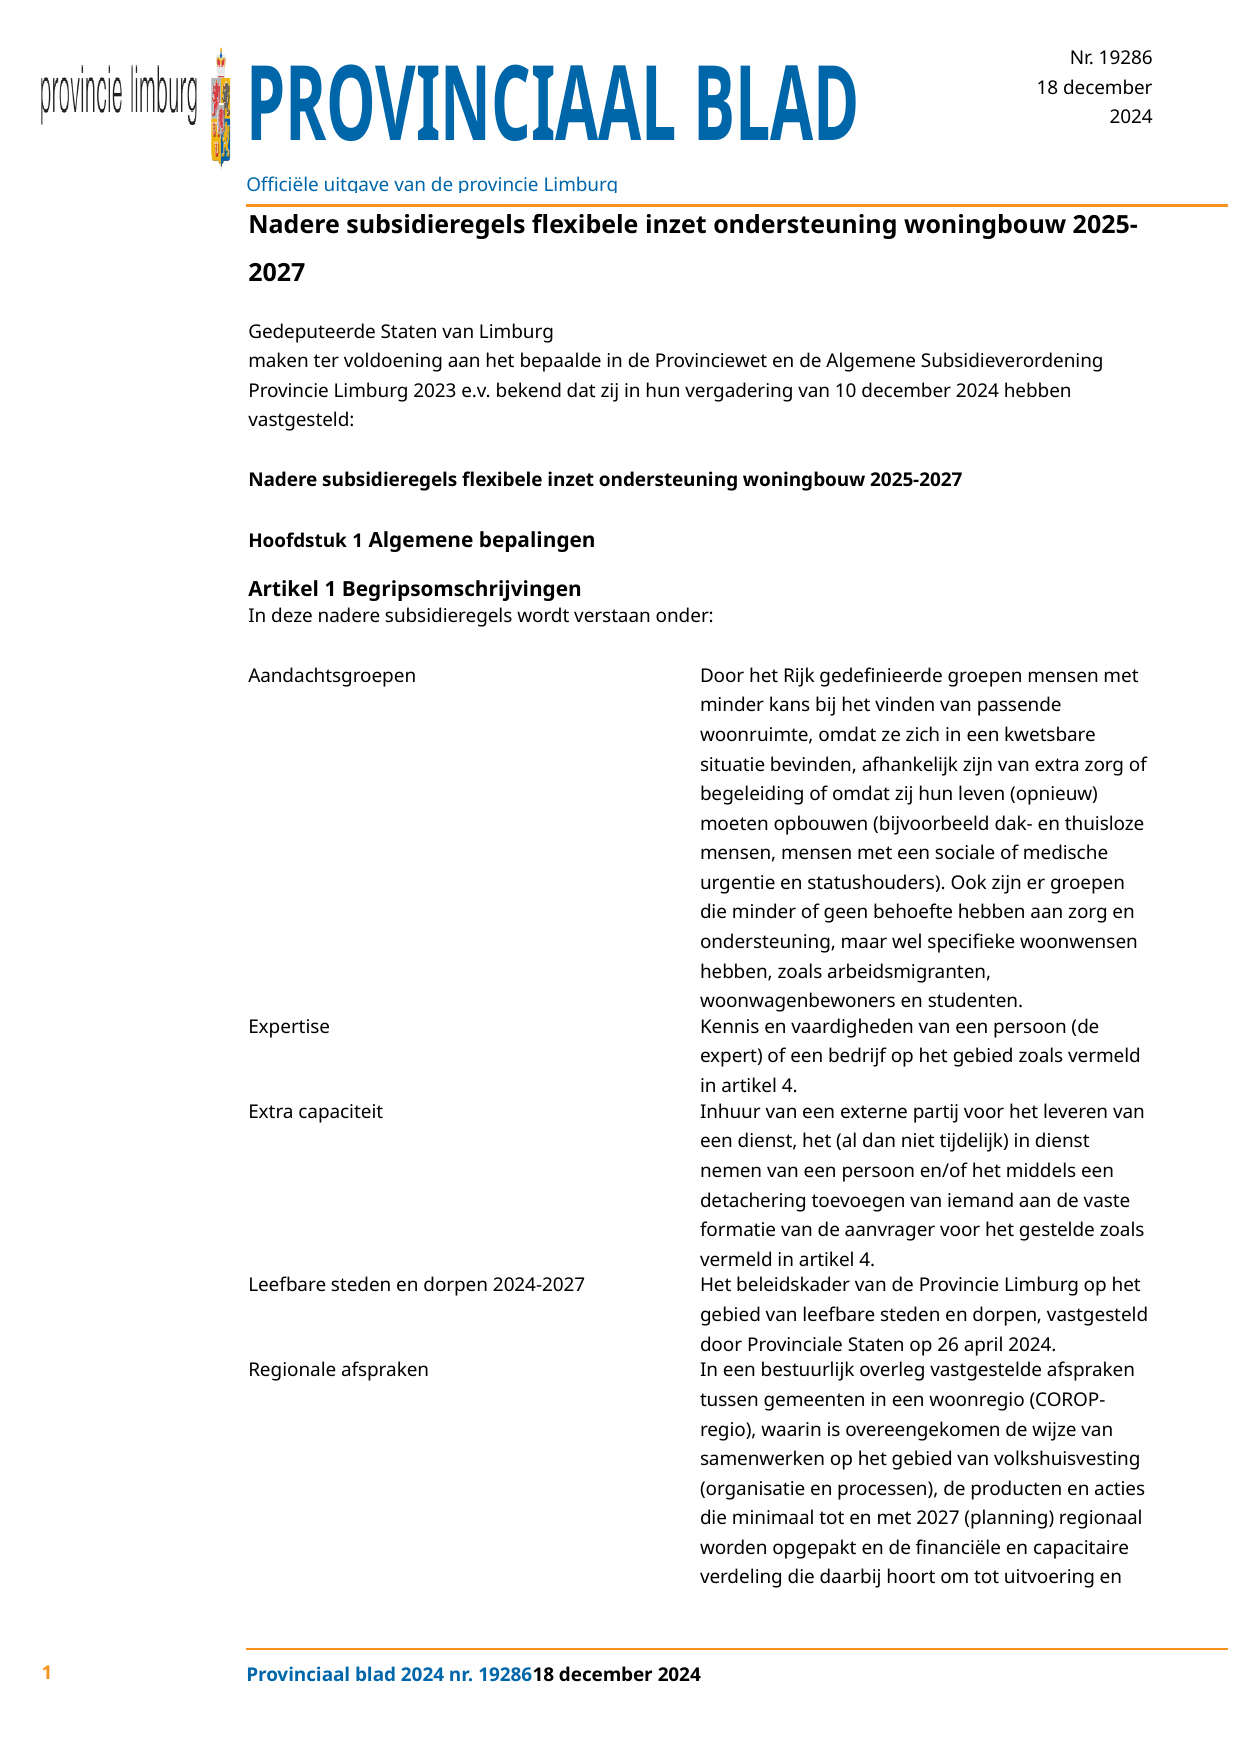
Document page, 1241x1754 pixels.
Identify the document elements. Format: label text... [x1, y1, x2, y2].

table_cell Kennis en vaardigheden van een persoon (de expert) of een bedrijf op het gebied zoals vermeld in artikel 4. [700, 1013, 1152, 1098]
text Gedeputeerde Staten van Limburg [248, 318, 1152, 344]
table_header Door het Rijk gedefinieerde groepen mensen met minder kans bij het vinden van passende woonruimte, omdat ze zich in een kwetsbare situatie bevinden, afhankelijk zijn van extra zorg of begeleiding of omdat zij hun leven (opnieuw) moeten opbouwen (bijvoorbeeld dak- en thuisloze mensen, mensen met een sociale of medische urgentie en statushouders). Ook zijn er groepen die minder of geen behoefte hebben aan zorg en ondersteuning, maar wel specifieke woonwensen hebben, zoals arbeidsmigranten, woonwagenbewoners en studenten. [700, 662, 1152, 1013]
text In deze nadere subsidieregels wordt verstaan onder: [248, 603, 1152, 628]
text Nadere subsidieregels flexibele inzet ondersteuning woningbouw 2025-2027 [248, 466, 1152, 492]
text Hoofdstuk 1 Algemene bepalingen [248, 525, 1152, 553]
table_cell Leefbare steden en dorpen 2024-2027 [248, 1272, 700, 1357]
text Artikel 1 Begripsomschrijvingen [248, 574, 1152, 603]
table_cell In een bestuurlijk overleg vastgestelde afspraken tussen gemeenten in een woonregio (COROP-regio), waarin is overeengekomen de wijze van samenwerken op het gebied van volkshuisvesting (organisatie en processen), de producten en acties die minimaal tot en met 2027 (planning) regionaal worden opgepakt en de financiële en capacitaire verdeling die daarbij hoort om tot uitvoering en [700, 1357, 1152, 1589]
text Nadere subsidieregels flexibele inzet ondersteuning woningbouw 2025-2027 [248, 207, 1152, 288]
table_cell Het beleidskader van de Provincie Limburg op het gebied van leefbare steden en dorpen, vastgesteld door Provinciale Staten op 26 april 2024. [700, 1272, 1152, 1357]
table_cell Regionale afspraken [248, 1357, 700, 1589]
picture [41, 47, 231, 172]
table_cell Extra capaciteit [248, 1098, 700, 1272]
table_cell Expertise [248, 1013, 700, 1098]
table_cell Inhuur van een externe partij voor het leveren van een dienst, het (al dan niet tijdelijk) in dienst nemen van een persoon en/of het middels een detachering toevoegen van iemand aan de vaste formatie van de aanvrager voor het gestelde zoals vermeld in artikel 4. [700, 1098, 1152, 1272]
table_header Aandachtsgroepen [248, 662, 700, 1013]
text maken ter voldoening aan het bepaalde in de Provinciewet en de Algemene Subsidieverordening Provincie Limburg 2023 e.v. bekend dat zij in hun vergadering van 10 december 2024 hebben vastgesteld: [248, 347, 1152, 432]
